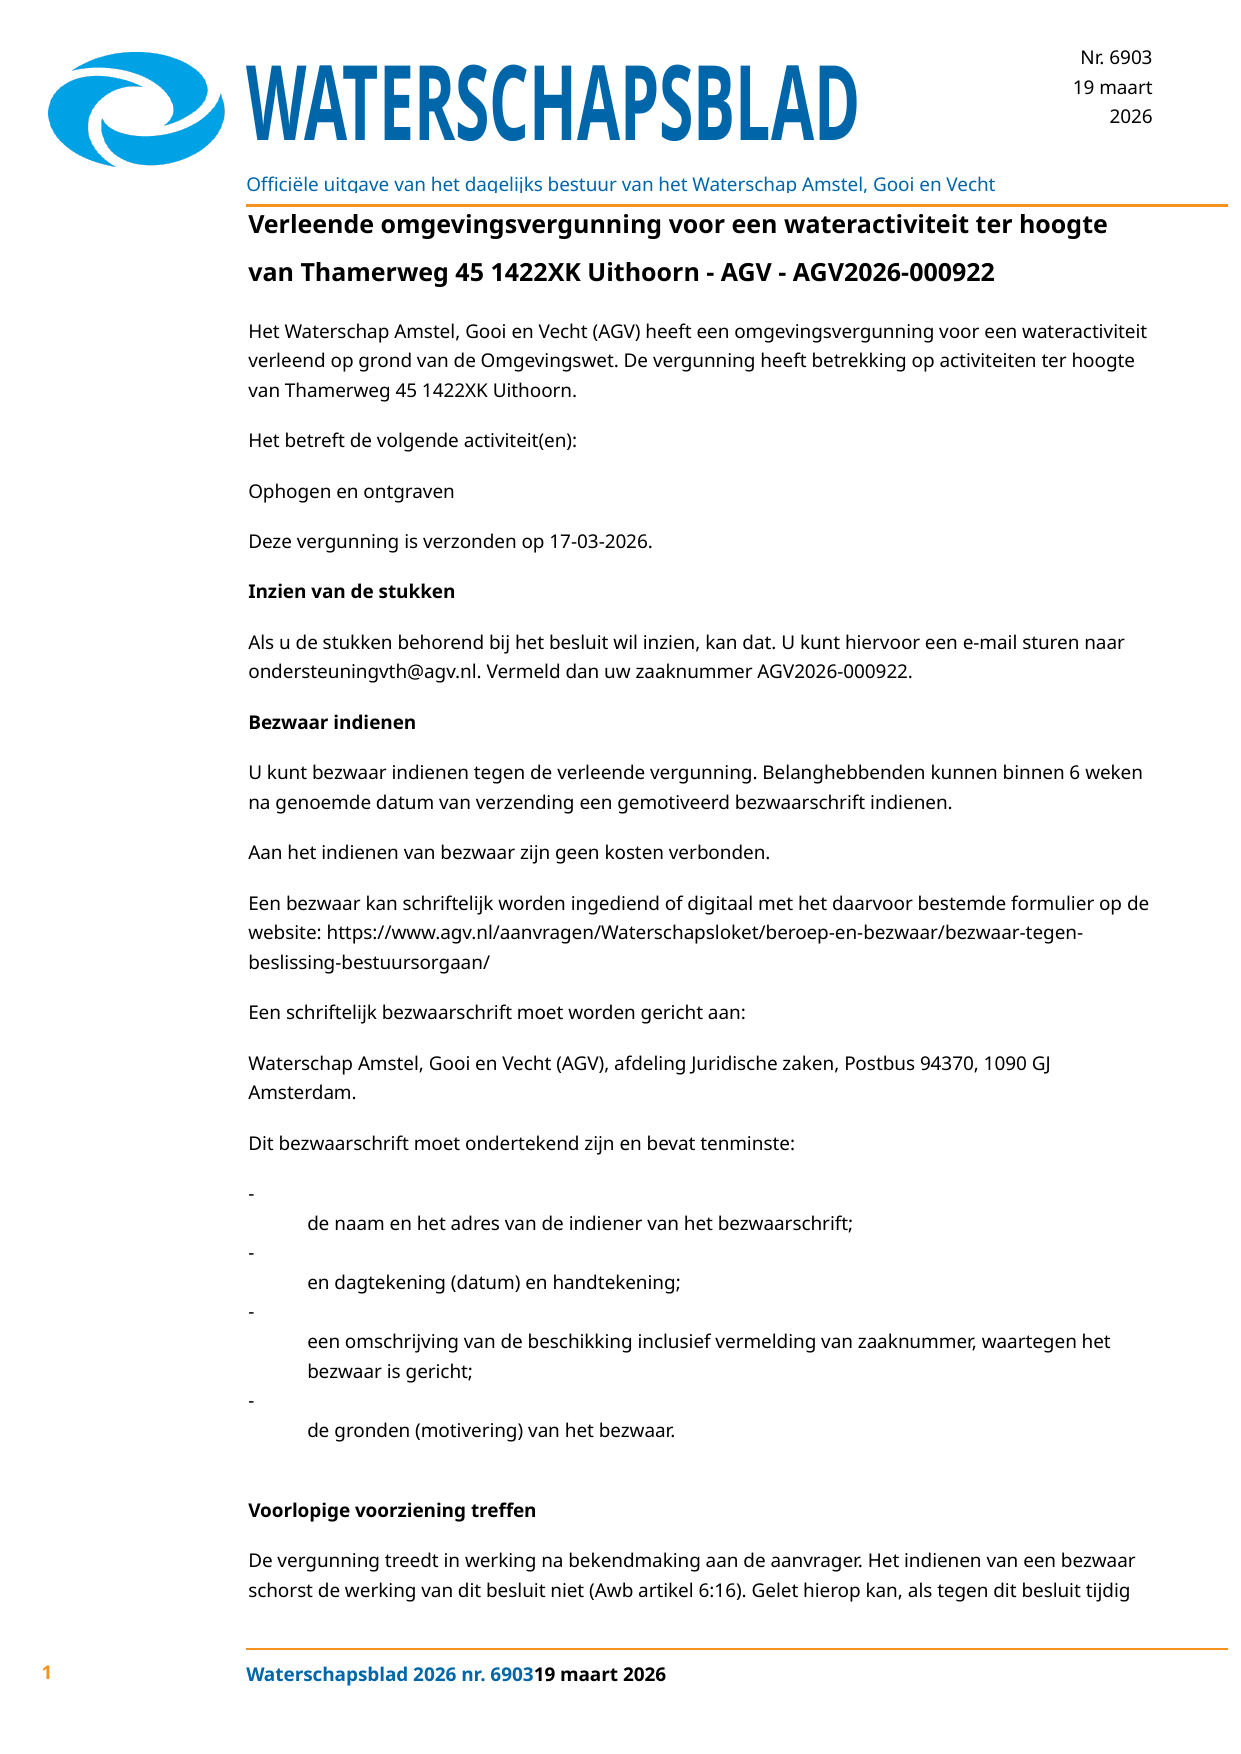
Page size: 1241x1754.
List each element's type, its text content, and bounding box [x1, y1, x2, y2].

text Als u de stukken behorend bij het besluit wil inzien, kan dat. U kunt hiervoor een e-mail sturen naar ondersteuningvth@agv.nl. Vermeld dan uw zaaknummer AGV2026-000922. [248, 629, 1152, 684]
list en dagtekening (datum) en handtekening; [248, 1269, 1152, 1295]
text Een bezwaar kan schriftelijk worden ingediend of digitaal met het daarvoor bestemde formulier op de website: https://www.agv.nl/aanvragen/Waterschapsloket/beroep-en-bezwaar/bezwaar-tegen-beslissing-bestuursorgaan/ [248, 890, 1152, 975]
text Bezwaar indienen [248, 709, 1152, 735]
list een omschrijving van de beschikking inclusief vermelding van zaaknummer, waartegen het bezwaar is gericht; [248, 1328, 1152, 1384]
text Ophogen en ontgraven [248, 478, 1152, 504]
list de gronden (motivering) van het bezwaar. [248, 1417, 1152, 1443]
text Het betreft de volgende activiteit(en): [248, 427, 1152, 453]
text Dit bezwaarschrift moet ondertekend zijn en bevat tenminste: [248, 1130, 1152, 1156]
text Waterschap Amstel, Gooi en Vecht (AGV), afdeling Juridische zaken, Postbus 94370, 1090 GJ Amsterdam. [248, 1050, 1152, 1105]
text Deze vergunning is verzonden op 17-03-2026. [248, 528, 1152, 554]
picture [41, 47, 231, 172]
text Inzien van de stukken [248, 579, 1152, 604]
list de naam en het adres van de indiener van het bezwaarschrift; [248, 1210, 1152, 1236]
text De vergunning treedt in werking na bekendmaking aan de aanvrager. Het indienen van een bezwaar schorst de werking van dit besluit niet (Awb artikel 6:16). Gelet hierop kan, als tegen dit besluit tijdig [248, 1547, 1152, 1603]
text Voorlopige voorziening treffen [248, 1497, 1152, 1523]
text Een schriftelijk bezwaarschrift moet worden gericht aan: [248, 999, 1152, 1025]
text U kunt bezwaar indienen tegen de verleende vergunning. Belanghebbenden kunnen binnen 6 weken na genoemde datum van verzending een gemotiveerd bezwaarschrift indienen. [248, 759, 1152, 815]
text Aan het indienen van bezwaar zijn geen kosten verbonden. [248, 839, 1152, 865]
text Het Waterschap Amstel, Gooi en Vecht (AGV) heeft een omgevingsvergunning voor een wateractiviteit verleend op grond van de Omgevingswet. De vergunning heeft betrekking op activiteiten ter hoogte van Thamerweg 45 1422XK Uithoorn. [248, 318, 1152, 403]
text Verleende omgevingsvergunning voor een wateractiviteit ter hoogte van Thamerweg 45 1422XK Uithoorn - AGV - AGV2026-000922 [248, 207, 1152, 288]
